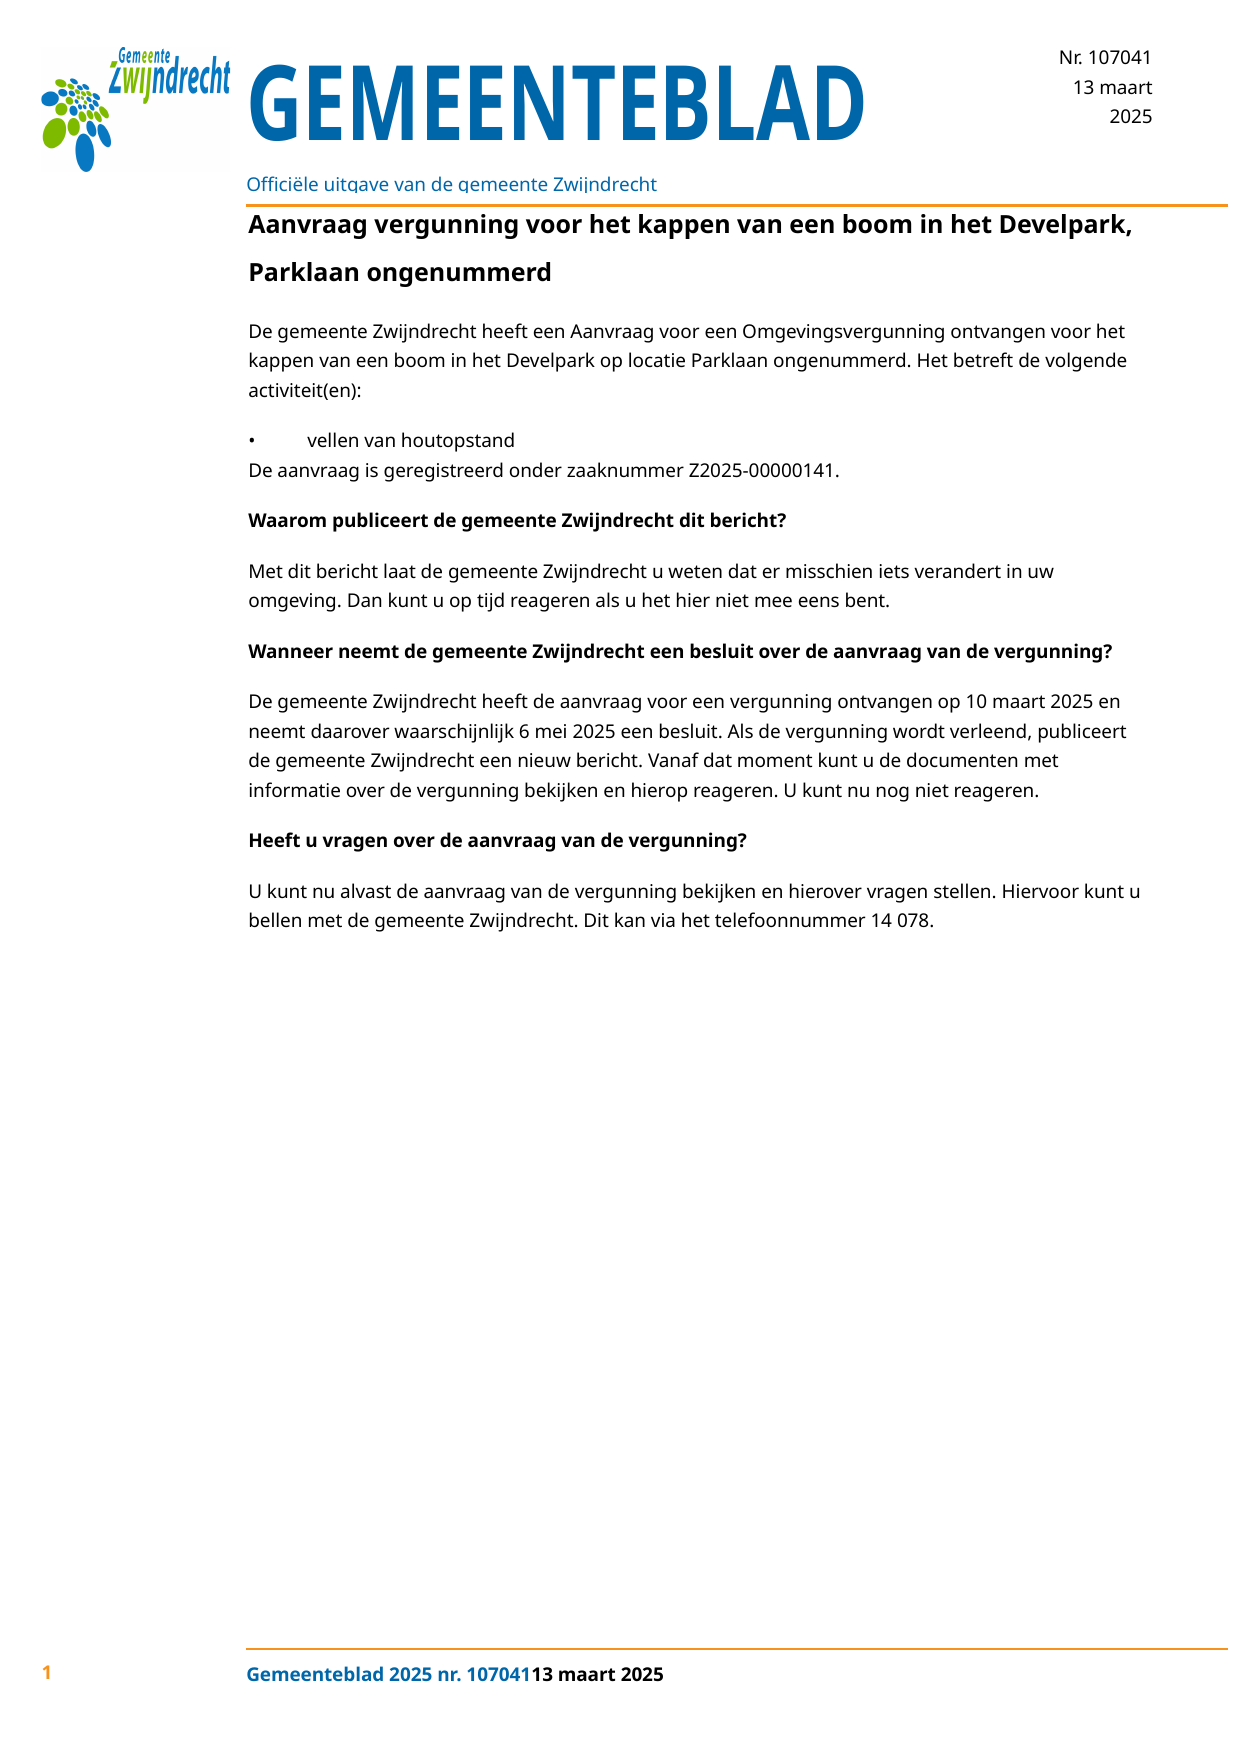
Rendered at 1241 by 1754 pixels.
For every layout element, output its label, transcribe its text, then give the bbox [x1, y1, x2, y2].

picture [41, 47, 231, 172]
text Wanneer neemt de gemeente Zwijndrecht een besluit over de aanvraag van de vergunning? [248, 638, 1152, 664]
text De aanvraag is geregistreerd onder zaaknummer Z2025-00000141. [248, 457, 1152, 483]
text Aanvraag vergunning voor het kappen van een boom in het Develpark, Parklaan ongenummerd [248, 207, 1152, 288]
text Waarom publiceert de gemeente Zwijndrecht dit bericht? [248, 507, 1152, 533]
text De gemeente Zwijndrecht heeft de aanvraag voor een vergunning ontvangen op 10 maart 2025 en neemt daarover waarschijnlijk 6 mei 2025 een besluit. Als de vergunning wordt verleend, publiceert de gemeente Zwijndrecht een nieuw bericht. Vanaf dat moment kunt u de documenten met informatie over de vergunning bekijken en hierop reageren. U kunt nu nog niet reageren. [248, 688, 1152, 803]
text De gemeente Zwijndrecht heeft een Aanvraag voor een Omgevingsvergunning ontvangen voor het kappen van een boom in het Develpark op locatie Parklaan ongenummerd. Het betreft de volgende activiteit(en): [248, 318, 1152, 403]
list vellen van houtopstand [248, 427, 1152, 453]
text U kunt nu alvast de aanvraag van de vergunning bekijken en hierover vragen stellen. Hiervoor kunt u bellen met de gemeente Zwijndrecht. Dit kan via het telefoonnummer 14 078. [248, 878, 1152, 933]
text Met dit bericht laat de gemeente Zwijndrecht u weten dat er misschien iets verandert in uw omgeving. Dan kunt u op tijd reageren als u het hier niet mee eens bent. [248, 558, 1152, 613]
text Heeft u vragen over de aanvraag van de vergunning? [248, 827, 1152, 853]
